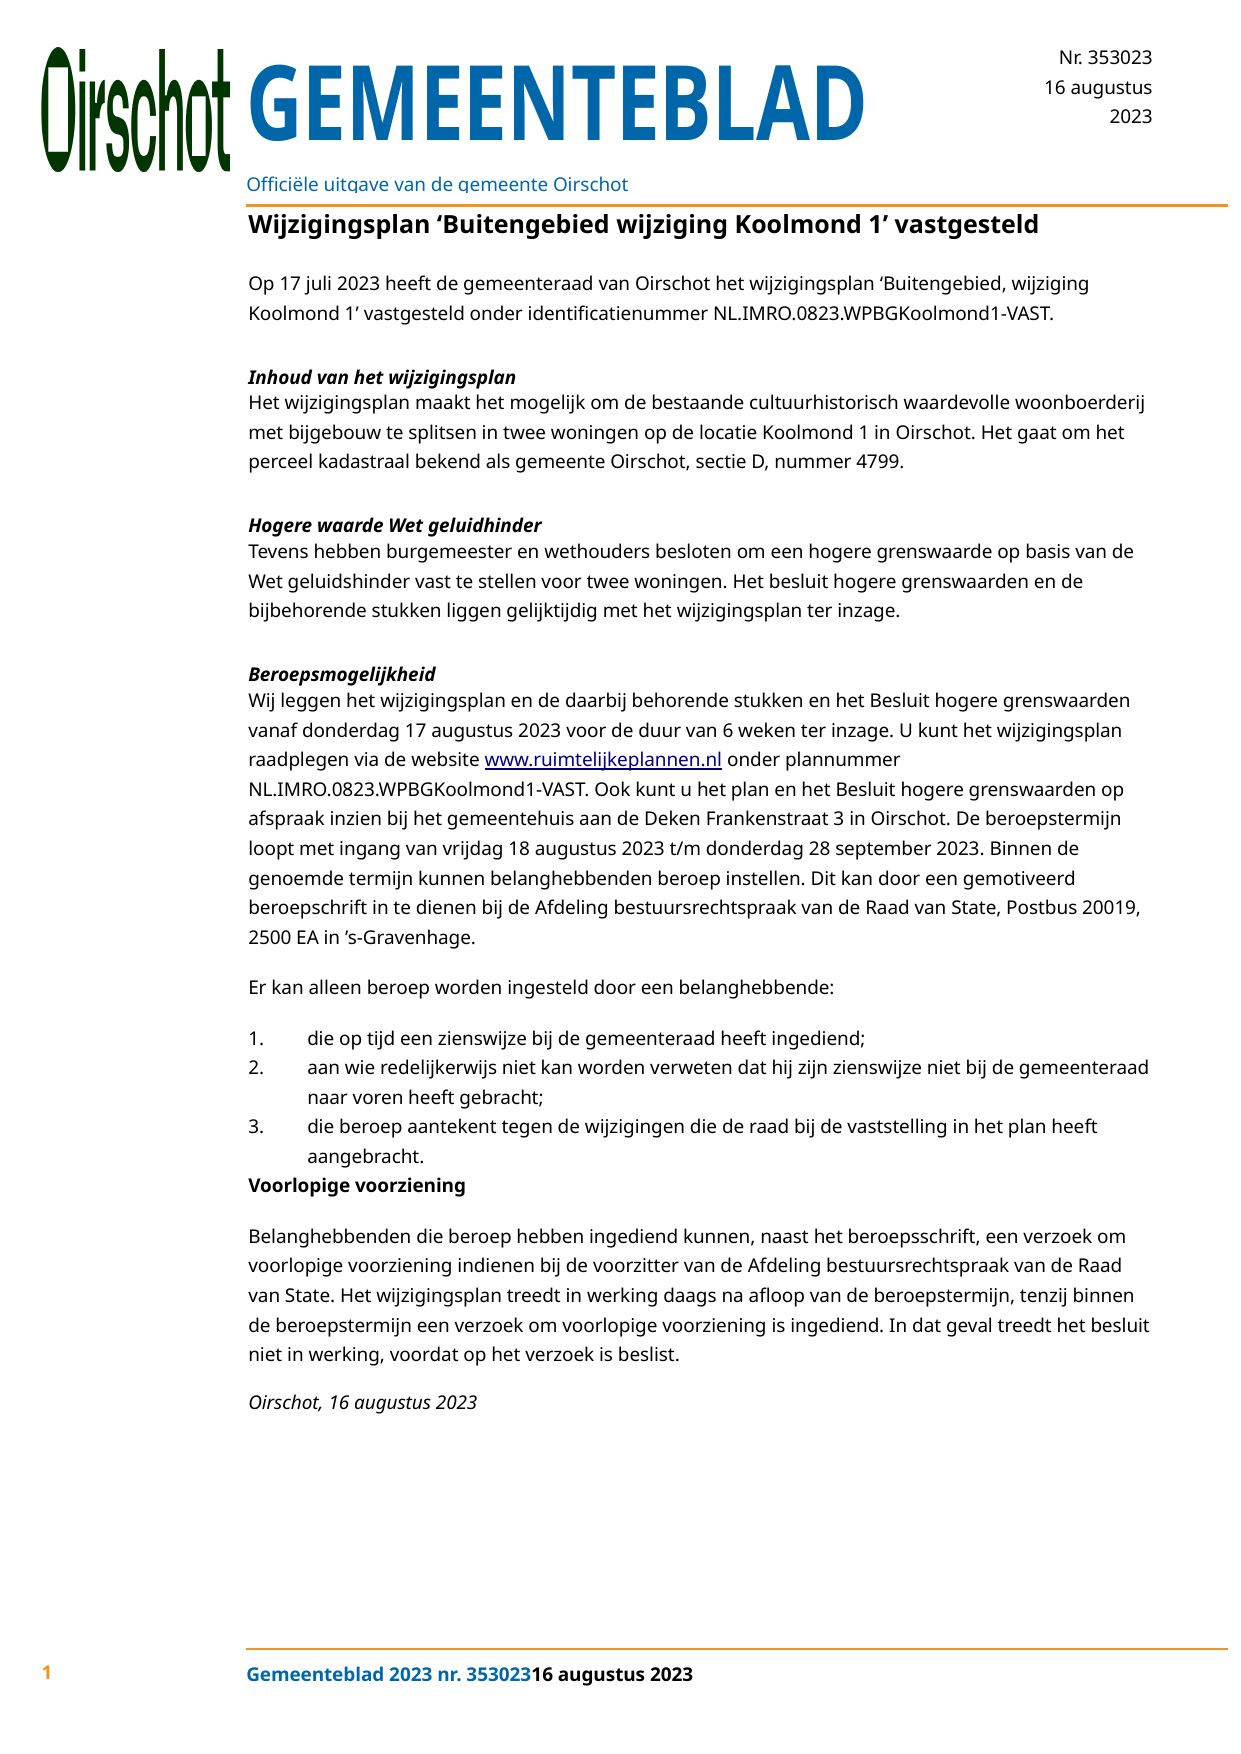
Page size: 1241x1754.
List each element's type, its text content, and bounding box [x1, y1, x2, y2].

text Oirschot, 16 augustus 2023 [248, 1389, 1152, 1415]
text Op 17 juli 2023 heeft de gemeenteraad van Oirschot het wijzigingsplan ‘Buitengebied, wijziging Koolmond 1’ vastgesteld onder identificatienummer NL.IMRO.0823.WPBGKoolmond1-VAST. [248, 270, 1152, 326]
text Voorlopige voorziening [248, 1173, 1152, 1198]
list die beroep aantekent tegen de wijzigingen die de raad bij de vaststelling in het plan heeft aangebracht. [248, 1113, 1152, 1169]
text Belanghebbenden die beroep hebben ingediend kunnen, naast het beroepsschrift, een verzoek om voorlopige voorziening indienen bij de voorzitter van de Afdeling bestuursrechtspraak van de Raad van State. Het wijzigingsplan treedt in werking daags na afloop van de beroepstermijn, tenzij binnen de beroepstermijn een verzoek om voorlopige voorziening is ingediend. In dat geval treedt het besluit niet in werking, voordat op het verzoek is beslist. [248, 1223, 1152, 1367]
text Tevens hebben burgemeester en wethouders besloten om een hogere grenswaarde op basis van de Wet geluidshinder vast te stellen voor twee woningen. Het besluit hogere grenswaarden en de bijbehorende stukken liggen gelijktijdig met het wijzigingsplan ter inzage. [248, 538, 1152, 623]
text Het wijzigingsplan maakt het mogelijk om de bestaande cultuurhistorisch waardevolle woonboerderij met bijgebouw te splitsen in twee woningen op de locatie Koolmond 1 in Oirschot. Het gaat om het perceel kadastraal bekend als gemeente Oirschot, sectie D, nummer 4799. [248, 389, 1152, 474]
text Beroepsmogelijkheid [248, 662, 1152, 687]
text Hogere waarde Wet geluidhinder [248, 513, 1152, 538]
text Inhoud van het wijzigingsplan [248, 364, 1152, 389]
text Wijzigingsplan ‘Buitengebied wijziging Koolmond 1’ vastgesteld [248, 207, 1152, 241]
list aan wie redelijkerwijs niet kan worden verweten dat hij zijn zienswijze niet bij de gemeenteraad naar voren heeft gebracht; [248, 1054, 1152, 1110]
list die op tijd een zienswijze bij de gemeenteraad heeft ingediend; [248, 1025, 1152, 1051]
text Er kan alleen beroep worden ingesteld door een belanghebbende: [248, 974, 1152, 1000]
text Wij leggen het wijzigingsplan en de daarbij behorende stukken en het Besluit hogere grenswaarden vanaf donderdag 17 augustus 2023 voor de duur van 6 weken ter inzage. U kunt het wijzigingsplan raadplegen via de website www.ruimtelijkeplannen.nl onder plannummer NL.IMRO.0823.WPBGKoolmond1-VAST. Ook kunt u het plan en het Besluit hogere grenswaarden op afspraak inzien bij het gemeentehuis aan de Deken Frankenstraat 3 in Oirschot. De beroepstermijn loopt met ingang van vrijdag 18 augustus 2023 t/m donderdag 28 september 2023. Binnen de genoemde termijn kunnen belanghebbenden beroep instellen. Dit kan door een gemotiveerd beroepschrift in te dienen bij de Afdeling bestuursrechtspraak van de Raad van State, Postbus 20019, 2500 EA in ’s-Gravenhage. [248, 687, 1152, 950]
picture [41, 47, 231, 172]
